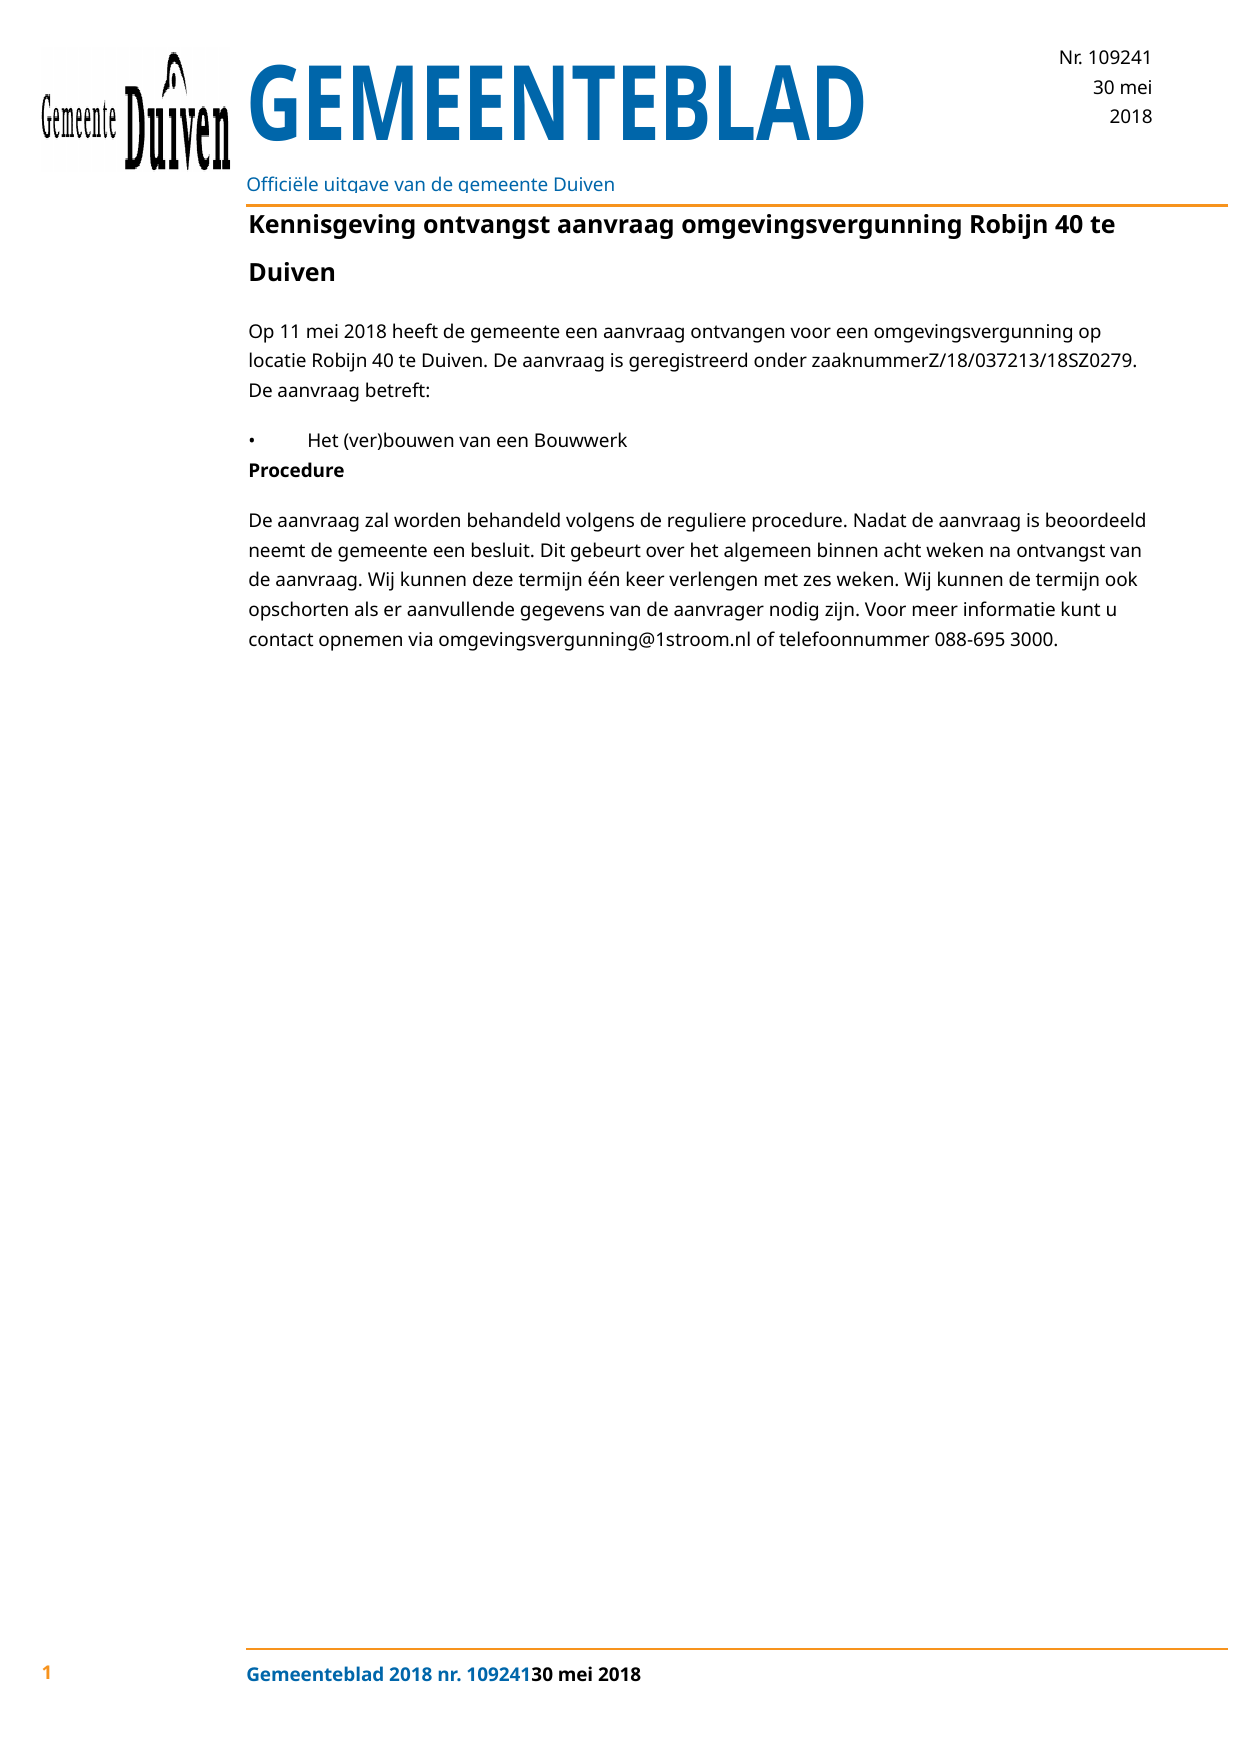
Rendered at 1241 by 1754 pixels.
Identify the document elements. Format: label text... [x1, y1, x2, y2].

text Kennisgeving ontvangst aanvraag omgevingsvergunning Robijn 40 te Duiven [248, 207, 1152, 288]
text Procedure [248, 457, 1152, 483]
text Op 11 mei 2018 heeft de gemeente een aanvraag ontvangen voor een omgevingsvergunning op locatie Robijn 40 te Duiven. De aanvraag is geregistreerd onder zaaknummerZ/18/037213/18SZ0279. De aanvraag betreft: [248, 318, 1152, 403]
picture [41, 47, 231, 172]
text De aanvraag zal worden behandeld volgens de reguliere procedure. Nadat de aanvraag is beoordeeld neemt de gemeente een besluit. Dit gebeurt over het algemeen binnen acht weken na ontvangst van de aanvraag. Wij kunnen deze termijn één keer verlengen met zes weken. Wij kunnen de termijn ook opschorten als er aanvullende gegevens van de aanvrager nodig zijn. Voor meer informatie kunt u contact opnemen via omgevingsvergunning@1stroom.nl of telefoonnummer 088-695 3000. [248, 507, 1152, 652]
list Het (ver)bouwen van een Bouwwerk [248, 427, 1152, 453]
